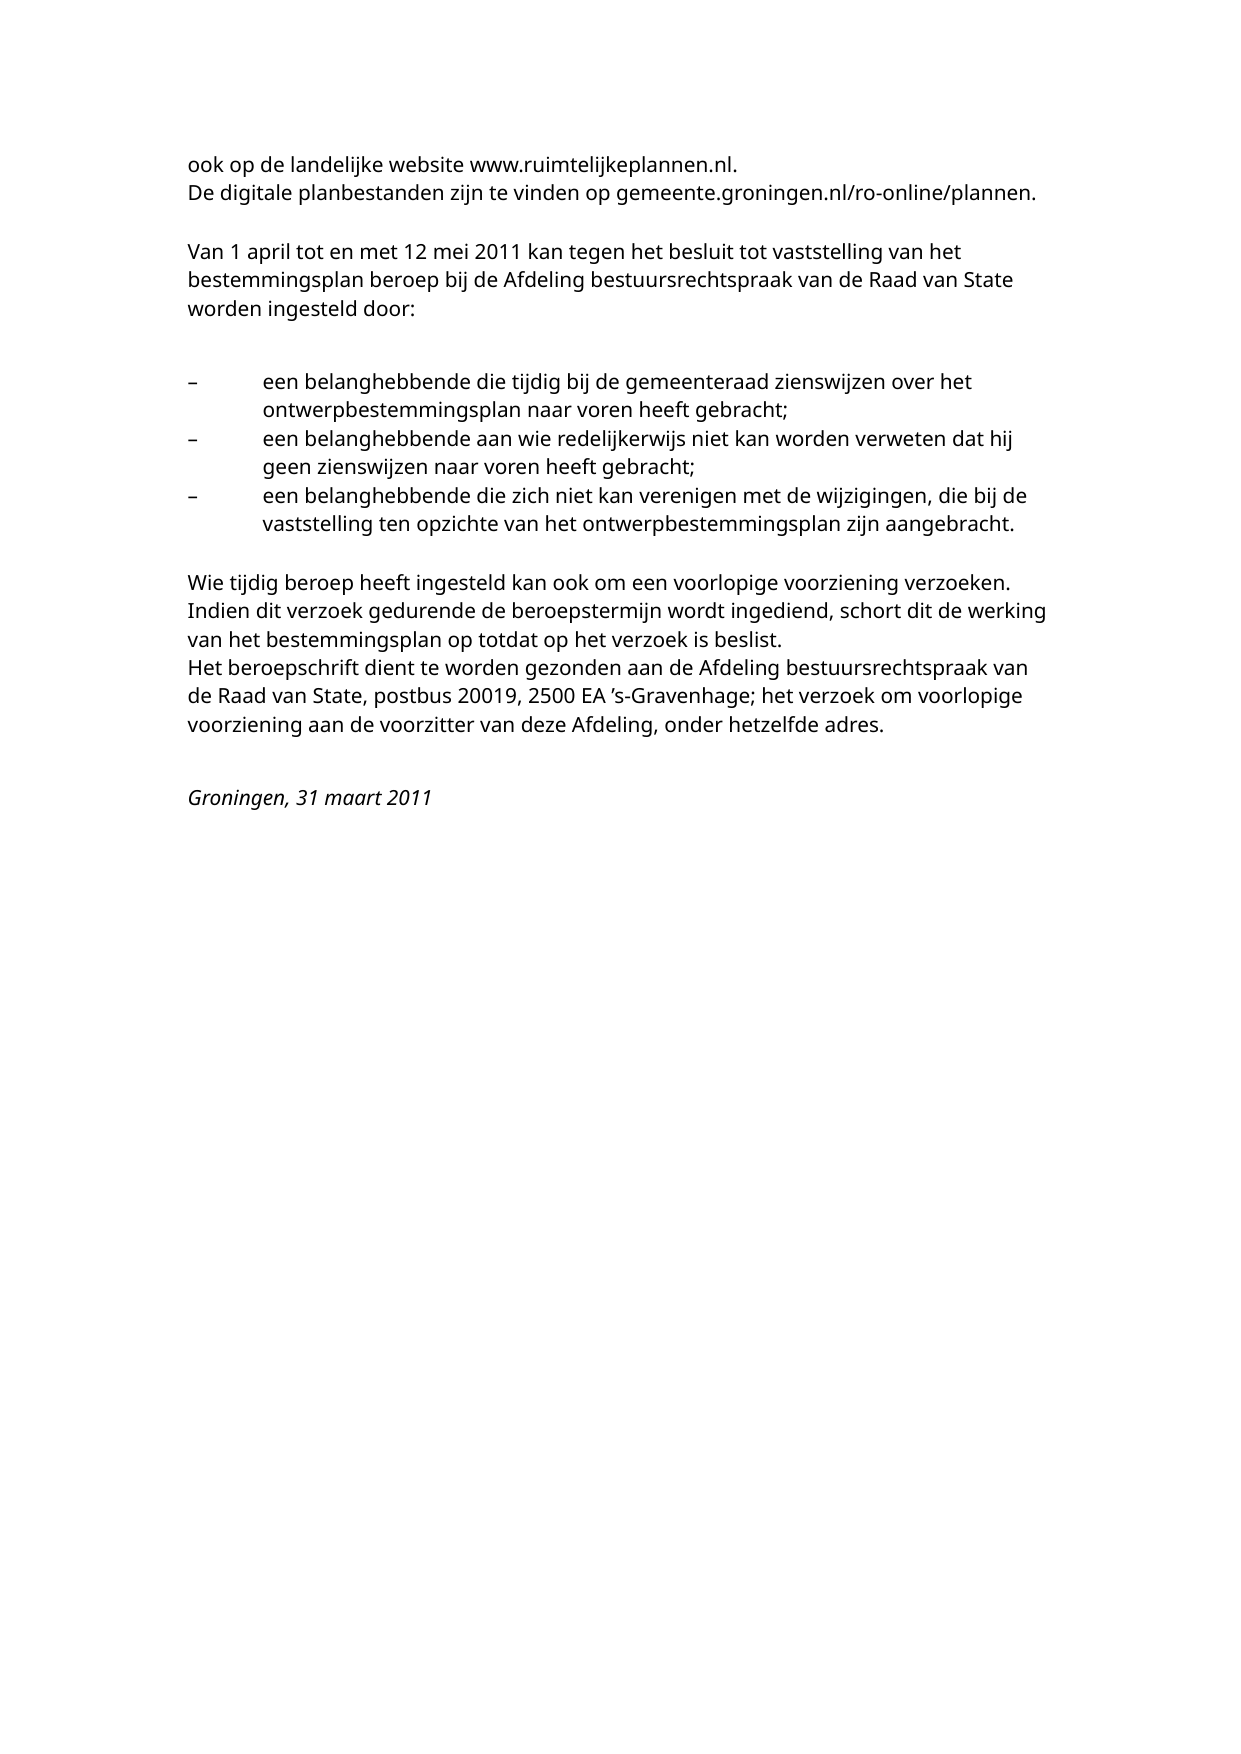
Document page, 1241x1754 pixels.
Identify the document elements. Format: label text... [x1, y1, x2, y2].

text Groningen, 31 maart 2011 [187, 783, 1053, 812]
list een belanghebbende die tijdig bij de gemeenteraad zienswijzen over het ontwerpbestemmingsplan naar voren heeft gebracht; [187, 367, 1053, 424]
text Het beroepschrift dient te worden gezonden aan de Afdeling bestuursrechtspraak van de Raad van State, postbus 20019, 2500 EA ’s-Gravenhage; het verzoek om voorlopige voorziening aan de voorzitter van deze Afdeling, onder hetzelfde adres. [187, 653, 1053, 738]
text Van 1 april tot en met 12 mei 2011 kan tegen het besluit tot vaststelling van het bestemmingsplan beroep bij de Afdeling bestuursrechtspraak van de Raad van State worden ingesteld door: [187, 237, 1053, 322]
list een belanghebbende die zich niet kan verenigen met de wijzigingen, die bij de vaststelling ten opzichte van het ontwerpbestemmingsplan zijn aangebracht. [187, 481, 1053, 538]
text Wie tijdig beroep heeft ingesteld kan ook om een voorlopige voorziening verzoeken. Indien dit verzoek gedurende de beroepstermijn wordt ingediend, schort dit de werking van het bestemmingsplan op totdat op het verzoek is beslist. [187, 568, 1053, 653]
text ook op de landelijke website www.ruimtelijkeplannen.nl. [187, 150, 1053, 178]
text De digitale planbestanden zijn te vinden op gemeente.groningen.nl/ro-online/plannen. [187, 178, 1053, 207]
list een belanghebbende aan wie redelijkerwijs niet kan worden verweten dat hij geen zienswijzen naar voren heeft gebracht; [187, 424, 1053, 481]
